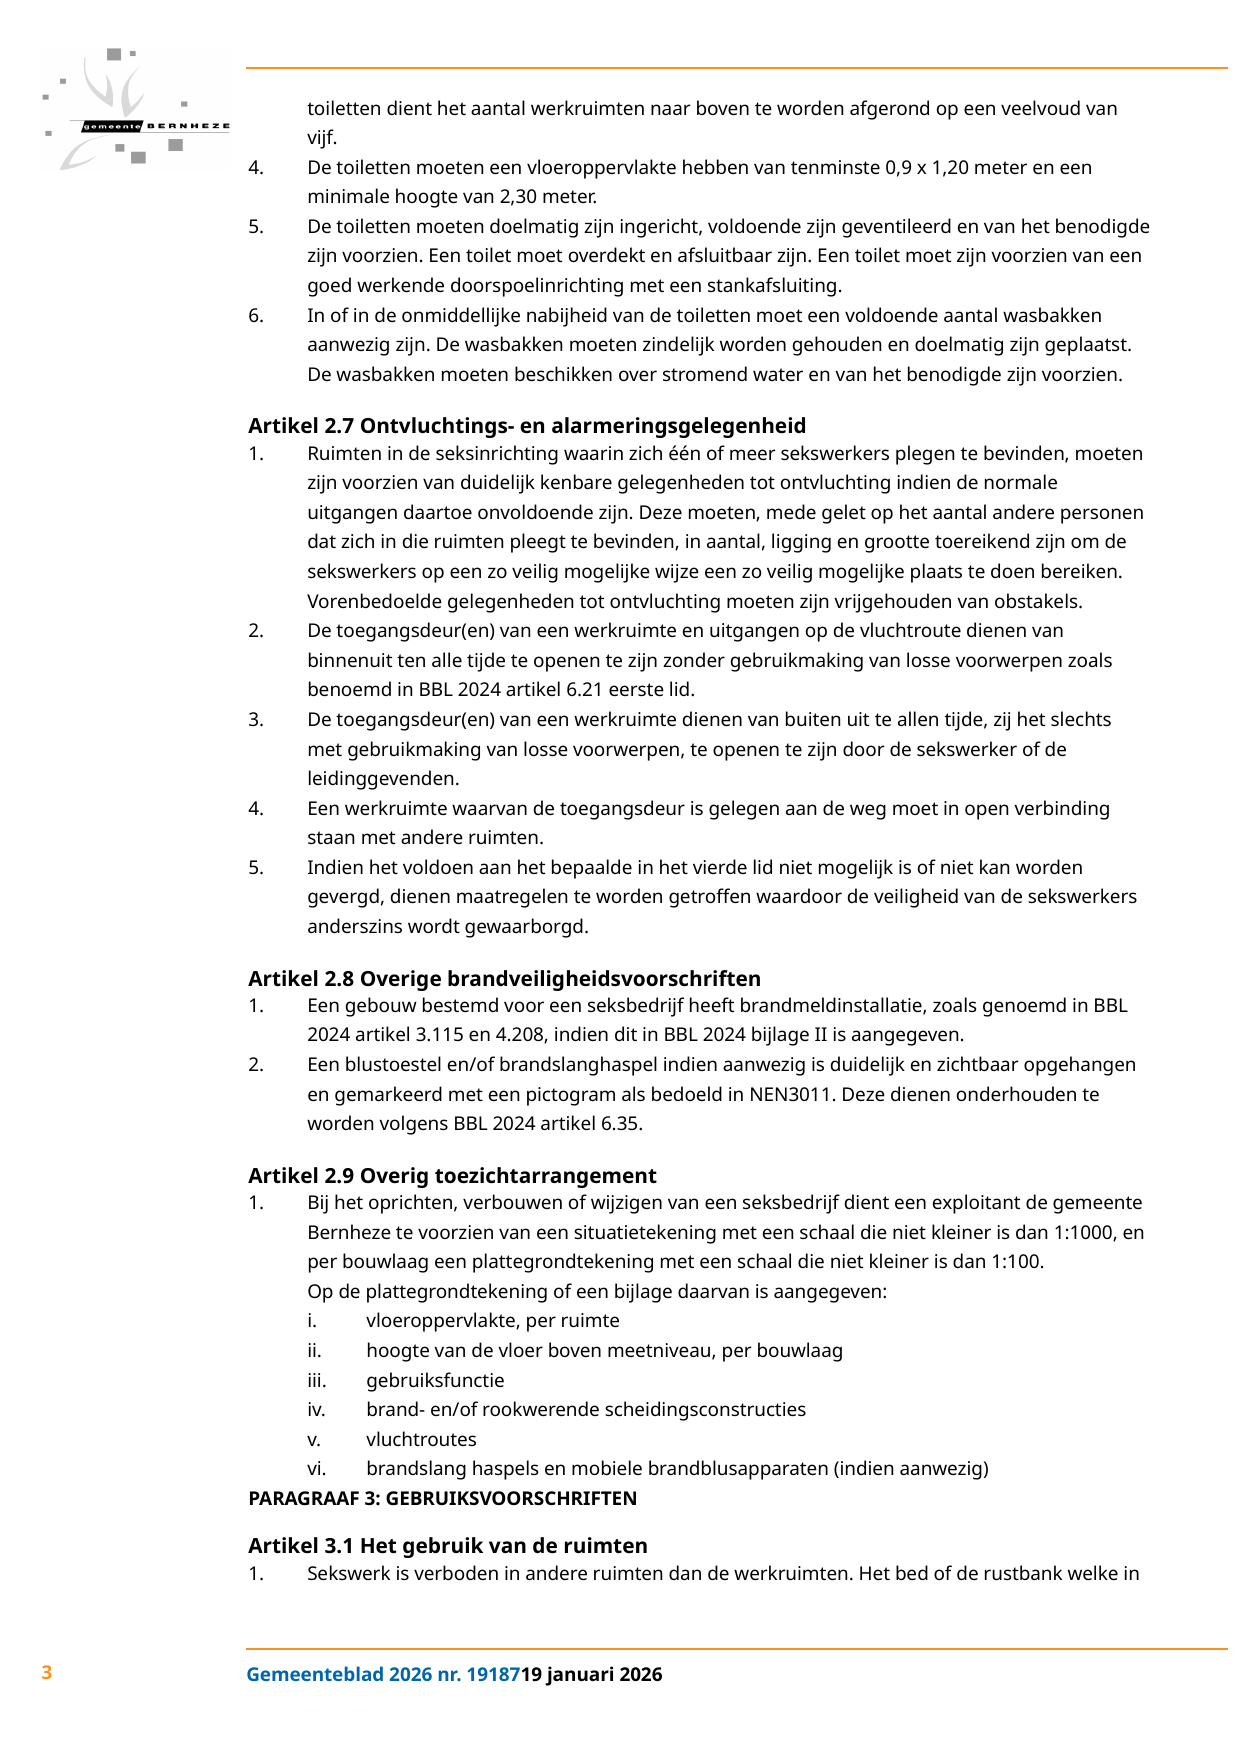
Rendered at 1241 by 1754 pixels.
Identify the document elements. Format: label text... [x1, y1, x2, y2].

list Bij het oprichten, verbouwen of wijzigen van een seksbedrijf dient een exploitant de gemeente Bernheze te voorzien van een situatietekening met een schaal die niet kleiner is dan 1:1000, en per bouwlaag een plattegrondtekening met een schaal die niet kleiner is dan 1:100. [248, 1189, 1152, 1274]
list De toegangsdeur(en) van een werkruimte dienen van buiten uit te allen tijde, zij het slechts met gebruikmaking van losse voorwerpen, te openen te zijn door de sekswerker of de leidinggevenden. [248, 706, 1152, 791]
list gebruiksfunctie [307, 1367, 1152, 1392]
text Artikel 2.7 Ontvluchtings- en alarmeringsgelegenheid [248, 411, 1152, 440]
text Artikel 3.1 Het gebruik van de ruimten [248, 1532, 1152, 1560]
list hoogte van de vloer boven meetniveau, per bouwlaag [307, 1337, 1152, 1363]
list Ruimten in de seksinrichting waarin zich één of meer sekswerkers plegen te bevinden, moeten zijn voorzien van duidelijk kenbare gelegenheden tot ontvluchting indien de normale uitgangen daartoe onvoldoende zijn. Deze moeten, mede gelet op het aantal andere personen dat zich in die ruimten pleegt te bevinden, in aantal, ligging en grootte toereikend zijn om de sekswerkers op een zo veilig mogelijke wijze een zo veilig mogelijke plaats te doen bereiken. Vorenbedoelde gelegenheden tot ontvluchting moeten zijn vrijgehouden van obstakels. [248, 440, 1152, 613]
list brand- en/of rookwerende scheidingsconstructies [307, 1396, 1152, 1422]
list vloeroppervlakte, per ruimte [307, 1308, 1152, 1333]
text Artikel 2.9 Overig toezichtarrangement [248, 1161, 1152, 1189]
list In of in de onmiddellijke nabijheid van de toiletten moet een voldoende aantal wasbakken aanwezig zijn. De wasbakken moeten zindelijk worden gehouden en doelmatig zijn geplaatst. De wasbakken moeten beschikken over stromend water en van het benodigde zijn voorzien. [248, 302, 1152, 387]
picture [41, 47, 231, 172]
list Een blustoestel en/of brandslanghaspel indien aanwezig is duidelijk en zichtbaar opgehangen en gemarkeerd met een pictogram als bedoeld in NEN3011. Deze dienen onderhouden te worden volgens BBL 2024 artikel 6.35. [248, 1051, 1152, 1136]
list vluchtroutes [307, 1426, 1152, 1452]
list toiletten dient het aantal werkruimten naar boven te worden afgerond op een veelvoud van vijf. [248, 95, 1152, 150]
list Een werkruimte waarvan de toegangsdeur is gelegen aan de weg moet in open verbinding staan met andere ruimten. [248, 795, 1152, 850]
list Een gebouw bestemd voor een seksbedrijf heeft brandmeldinstallatie, zoals genoemd in BBL 2024 artikel 3.115 en 4.208, indien dit in BBL 2024 bijlage II is aangegeven. [248, 992, 1152, 1047]
list De toiletten moeten een vloeroppervlakte hebben van tenminste 0,9 x 1,20 meter en een minimale hoogte van 2,30 meter. [248, 154, 1152, 209]
text Artikel 2.8 Overige brandveiligheidsvoorschriften [248, 964, 1152, 992]
text PARAGRAAF 3: GEBRUIKSVOORSCHRIFTEN [248, 1485, 1152, 1511]
list Sekswerk is verboden in andere ruimten dan de werkruimten. Het bed of de rustbank welke in [248, 1560, 1152, 1586]
list De toiletten moeten doelmatig zijn ingericht, voldoende zijn geventileerd en van het benodigde zijn voorzien. Een toilet moet overdekt en afsluitbaar zijn. Een toilet moet zijn voorzien van een goed werkende doorspoelinrichting met een stankafsluiting. [248, 213, 1152, 298]
list brandslang haspels en mobiele brandblusapparaten (indien aanwezig) [307, 1456, 1152, 1481]
list Op de plattegrondtekening of een bijlage daarvan is aangegeven: [248, 1278, 1152, 1304]
list Indien het voldoen aan het bepaalde in het vierde lid niet mogelijk is of niet kan worden gevergd, dienen maatregelen te worden getroffen waardoor de veiligheid van de sekswerkers anderszins wordt gewaarborgd. [248, 854, 1152, 939]
list De toegangsdeur(en) van een werkruimte en uitgangen op de vluchtroute dienen van binnenuit ten alle tijde te openen te zijn zonder gebruikmaking van losse voorwerpen zoals benoemd in BBL 2024 artikel 6.21 eerste lid. [248, 617, 1152, 702]
